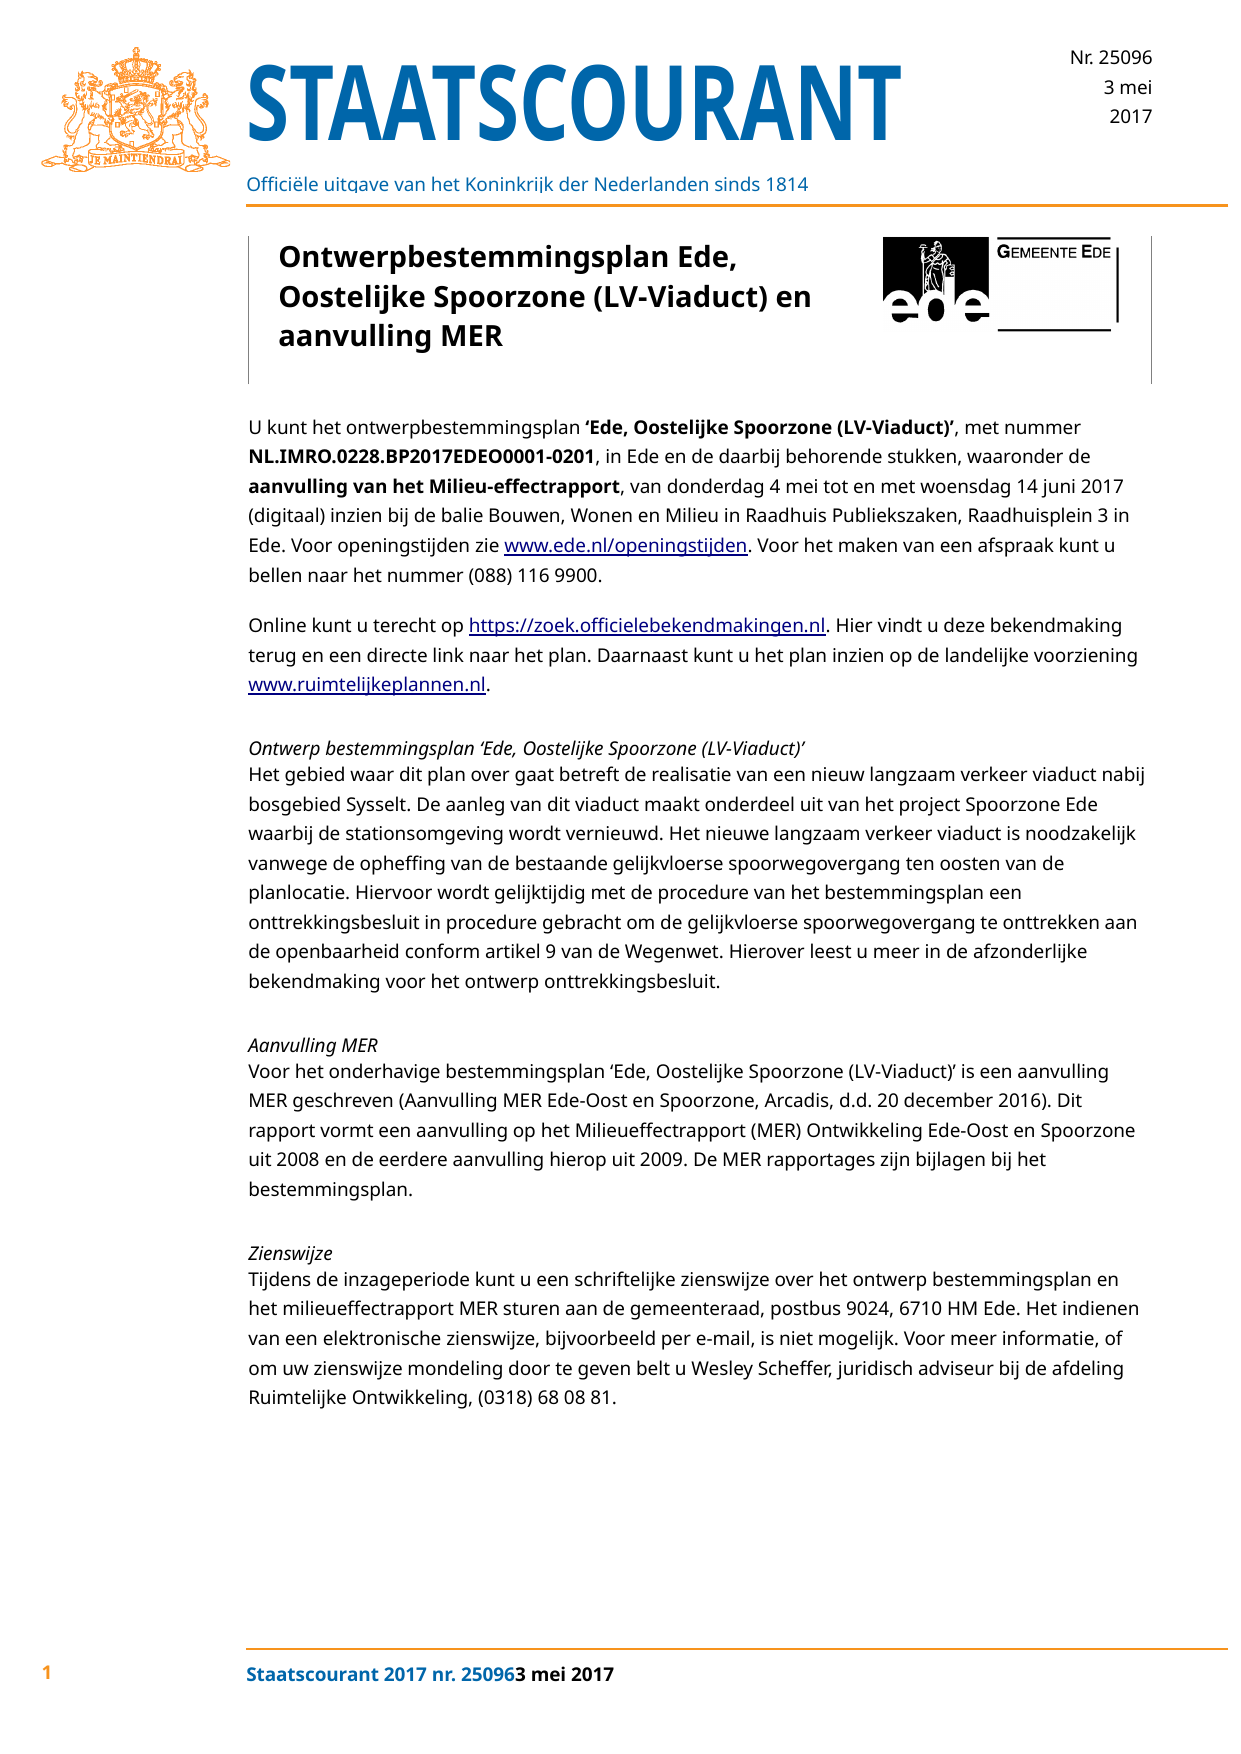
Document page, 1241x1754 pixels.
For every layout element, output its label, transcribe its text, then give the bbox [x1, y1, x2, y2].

picture [882, 236, 1119, 332]
text U kunt het ontwerpbestemmingsplan ‘Ede, Oostelijke Spoorzone (LV-Viaduct)’, met nummer NL.IMRO.0228.BP2017EDEO0001-0201, in Ede en de daarbij behorende stukken, waaronder de aanvulling van het Milieu-effectrapport, van donderdag 4 mei tot en met woensdag 14 juni 2017 (digitaal) inzien bij de balie Bouwen, Wonen en Milieu in Raadhuis Publiekszaken, Raadhuisplein 3 in Ede. Voor openingstijden zie www.ede.nl/openingstijden. Voor het maken van een afspraak kunt u bellen naar het nummer (088) 116 9900. [248, 414, 1152, 588]
text Zienswijze [248, 1240, 1152, 1266]
text Aanvulling MER [248, 1032, 1152, 1058]
text Het gebied waar dit plan over gaat betreft de realisatie van een nieuw langzaam verkeer viaduct nabij bosgebied Sysselt. De aanleg van dit viaduct maakt onderdeel uit van het project Spoorzone Ede waarbij de stationsomgeving wordt vernieuwd. Het nieuwe langzaam verkeer viaduct is noodzakelijk vanwege de opheffing van de bestaande gelijkvloerse spoorwegovergang ten oosten van de planlocatie. Hiervoor wordt gelijktijdig met de procedure van het bestemmingsplan een onttrekkingsbesluit in procedure gebracht om de gelijkvloerse spoorwegovergang te onttrekken aan de openbaarheid conform artikel 9 van de Wegenwet. Hierover leest u meer in de afzonderlijke bekendmaking voor het ontwerp onttrekkingsbesluit. [248, 761, 1152, 994]
text Online kunt u terecht op https://zoek.officielebekendmakingen.nl. Hier vindt u deze bekendmaking terug en een directe link naar het plan. Daarnaast kunt u het plan inzien op de landelijke voorziening www.ruimtelijkeplannen.nl. [248, 612, 1152, 697]
text Voor het onderhavige bestemmingsplan ‘Ede, Oostelijke Spoorzone (LV-Viaduct)’ is een aanvulling MER geschreven (Aanvulling MER Ede-Oost en Spoorzone, Arcadis, d.d. 20 december 2016). Dit rapport vormt een aanvulling op het Milieueffectrapport (MER) Ontwikkeling Ede-Oost en Spoorzone uit 2008 en de eerdere aanvulling hierop uit 2009. De MER rapportages zijn bijlagen bij het bestemmingsplan. [248, 1058, 1152, 1202]
text Tijdens de inzageperiode kunt u een schriftelijke zienswijze over het ontwerp bestemmingsplan en het milieueffectrapport MER sturen aan de gemeenteraad, postbus 9024, 6710 HM Ede. Het indienen van een elektronische zienswijze, bijvoorbeeld per e-mail, is niet mogelijk. Voor meer informatie, of om uw zienswijze mondeling door te geven belt u Wesley Scheffer, juridisch adviseur bij de afdeling Ruimtelijke Ontwikkeling, (0318) 68 08 81. [248, 1266, 1152, 1410]
text Ontwerp bestemmingsplan ‘Ede, Oostelijke Spoorzone (LV-Viaduct)’ [248, 735, 1152, 761]
table_header [850, 236, 1151, 384]
picture [41, 47, 231, 172]
table_header Ontwerpbestemmingsplan Ede, Oostelijke Spoorzone (LV-Viaduct) en aanvulling MER [249, 236, 850, 384]
